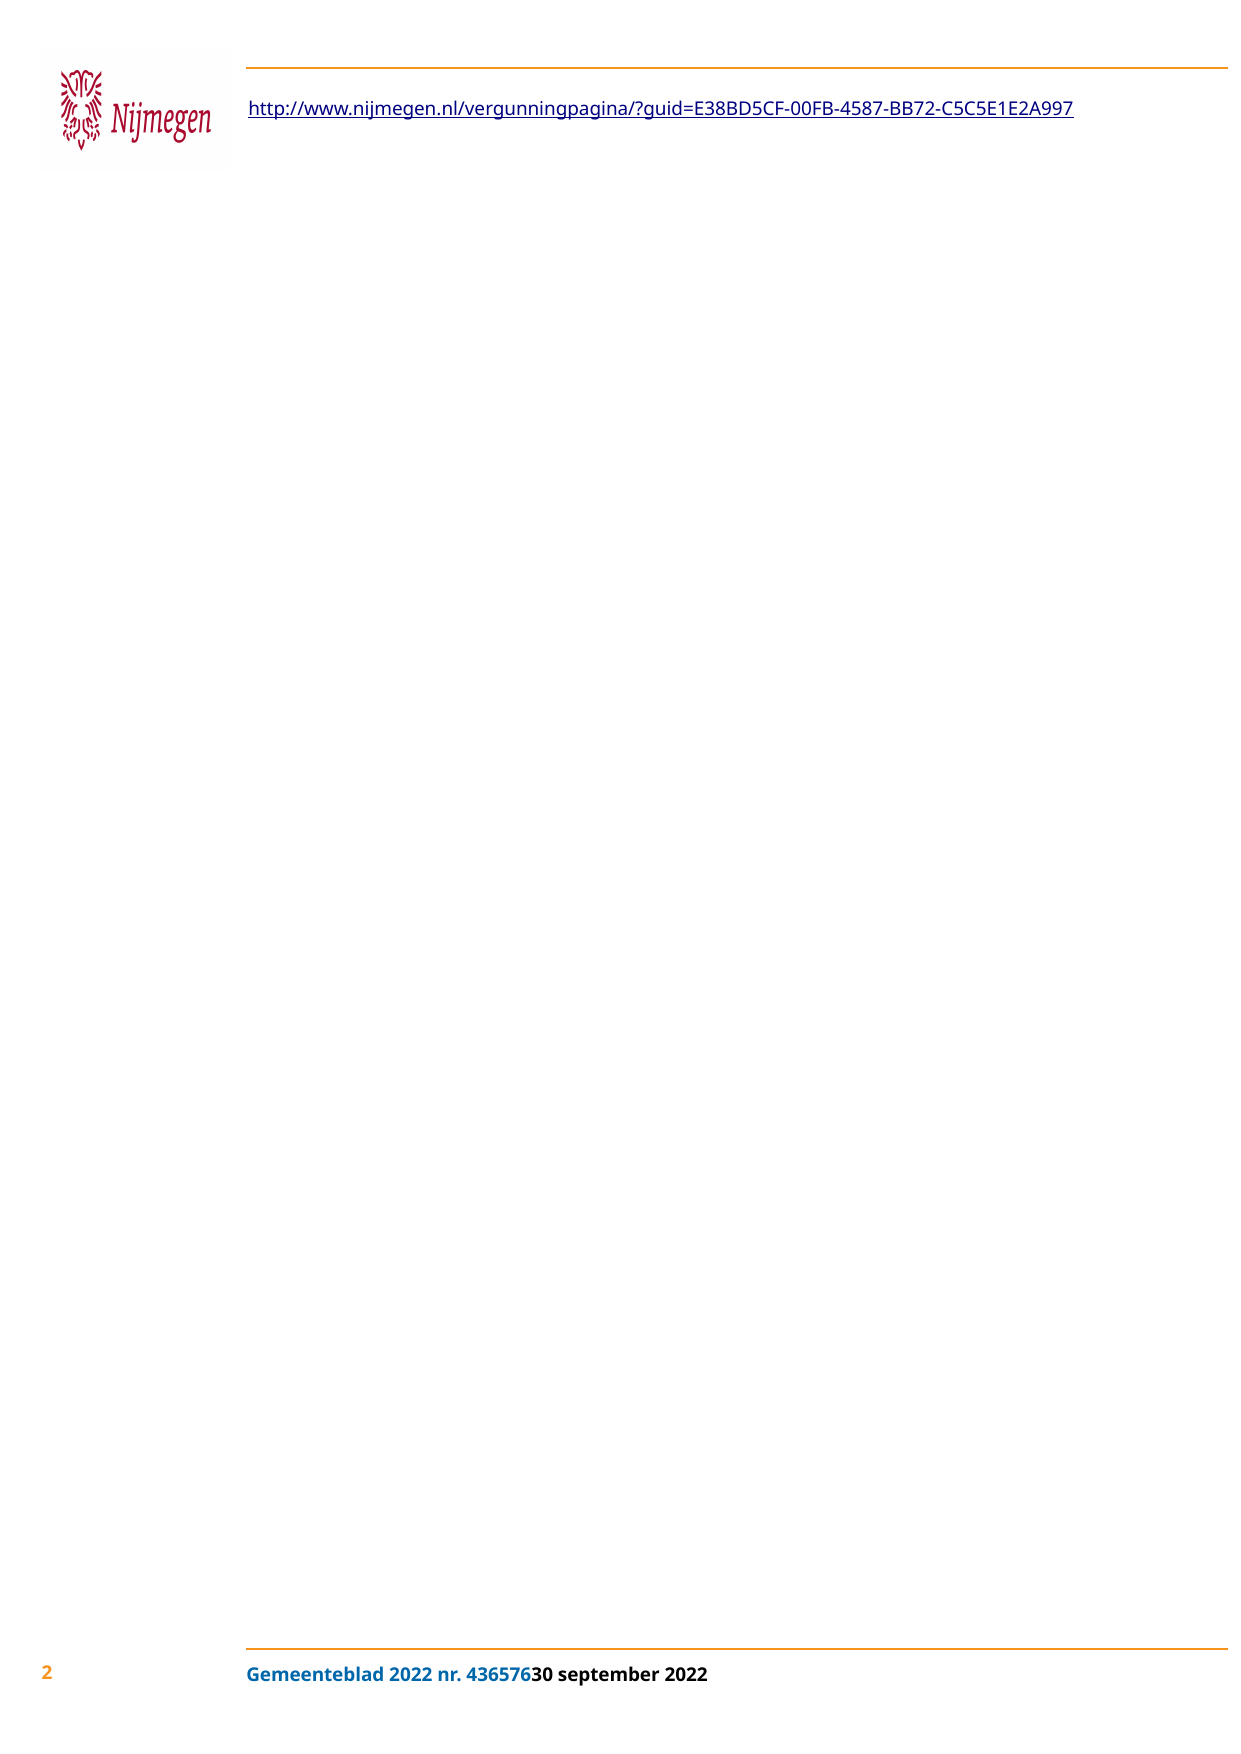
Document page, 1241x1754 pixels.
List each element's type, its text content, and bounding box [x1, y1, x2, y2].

text http://www.nijmegen.nl/vergunningpagina/?guid=E38BD5CF-00FB-4587-BB72-C5C5E1E2A997 [248, 95, 1152, 121]
picture [41, 47, 231, 172]
